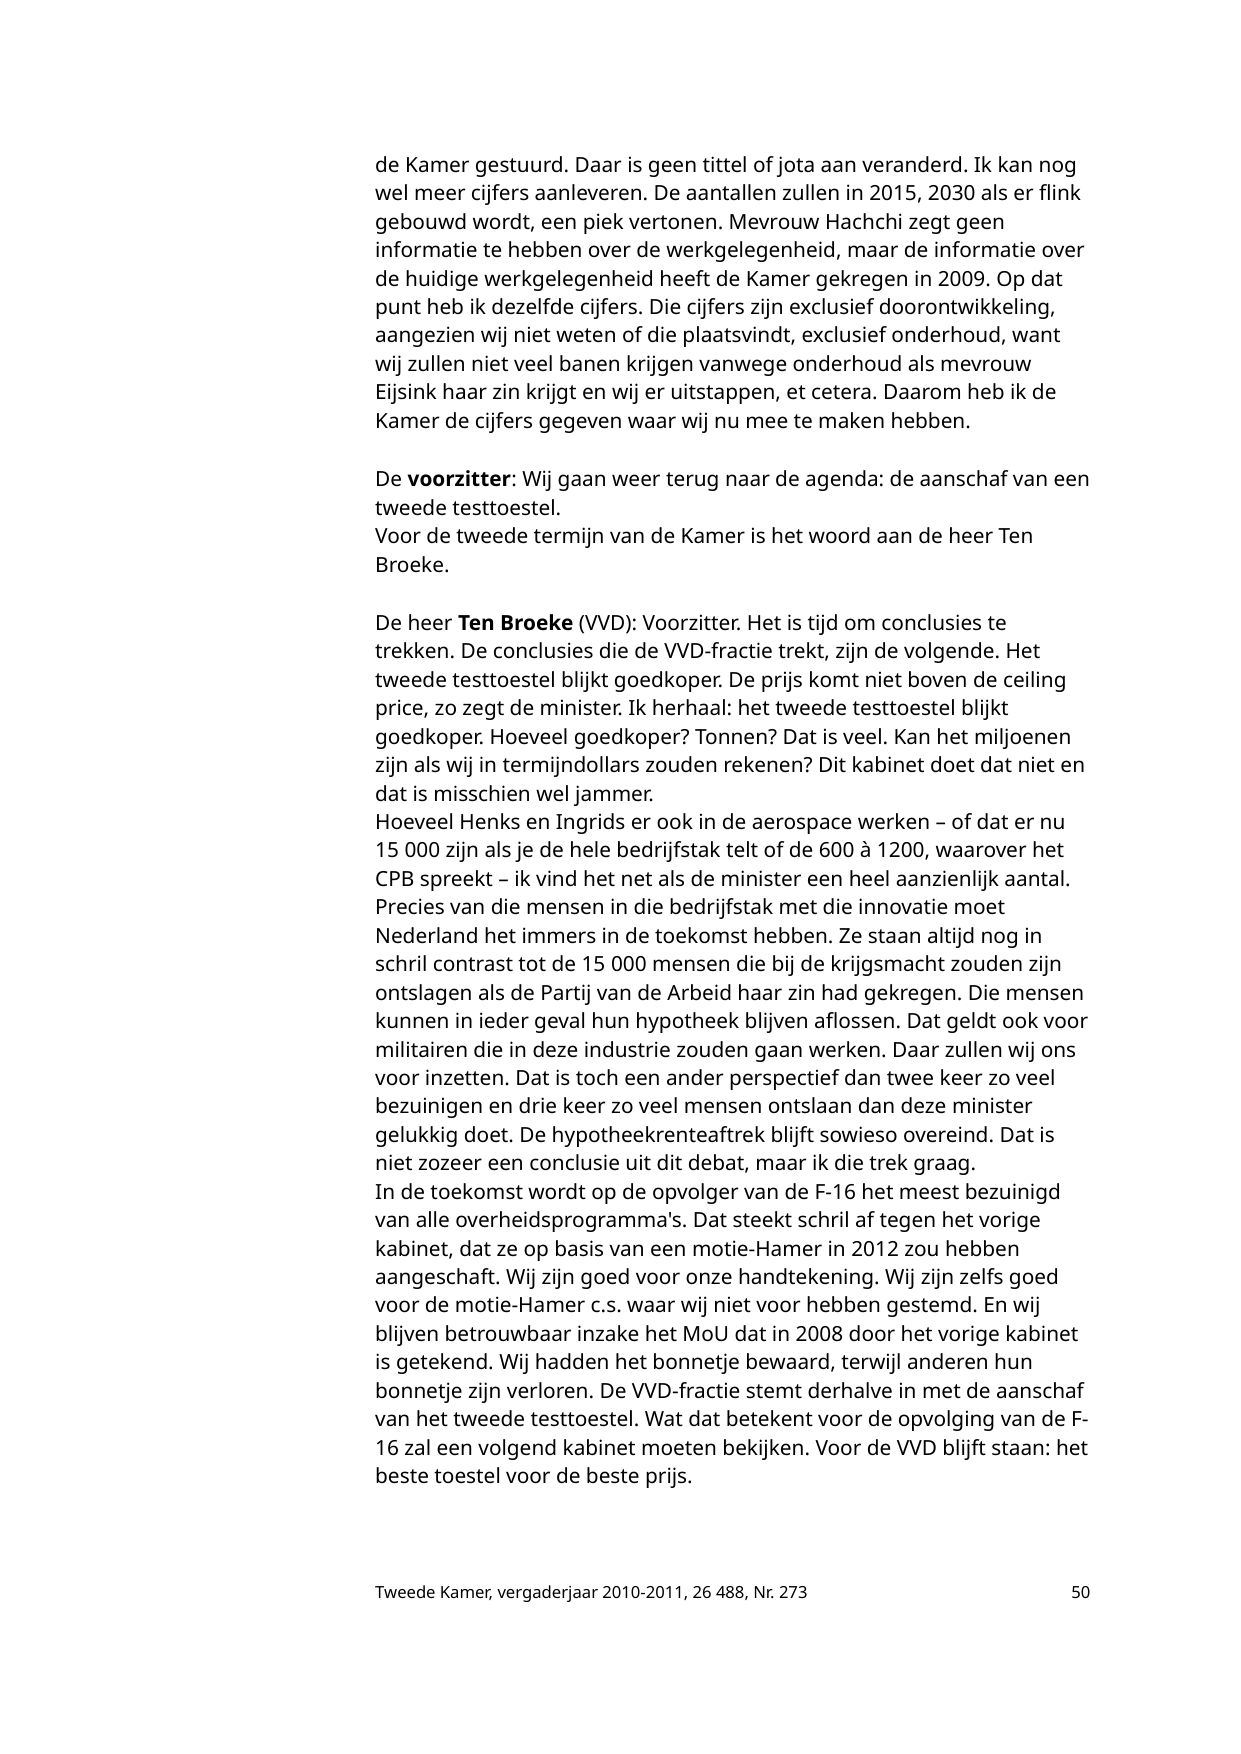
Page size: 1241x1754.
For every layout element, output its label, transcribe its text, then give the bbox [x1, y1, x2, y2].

text Hoeveel Henks en Ingrids er ook in de aerospace werken – of dat er nu 15 000 zijn als je de hele bedrijfstak telt of de 600 à 1200, waarover het CPB spreekt – ik vind het net als de minister een heel aanzienlijk aantal. Precies van die mensen in die bedrijfstak met die innovatie moet Nederland het immers in de toekomst hebben. Ze staan altijd nog in schril contrast tot de 15 000 mensen die bij de krijgsmacht zouden zijn ontslagen als de Partij van de Arbeid haar zin had gekregen. Die mensen kunnen in ieder geval hun hypotheek blijven aflossen. Dat geldt ook voor militairen die in deze industrie zouden gaan werken. Daar zullen wij ons voor inzetten. Dat is toch een ander perspectief dan twee keer zo veel bezuinigen en drie keer zo veel mensen ontslaan dan deze minister gelukkig doet. De hypotheekrenteaftrek blijft sowieso overeind. Dat is niet zozeer een conclusie uit dit debat, maar ik die trek graag. [375, 807, 1090, 1177]
text In de toekomst wordt op de opvolger van de F-16 het meest bezuinigd van alle overheidsprogramma's. Dat steekt schril af tegen het vorige kabinet, dat ze op basis van een motie-Hamer in 2012 zou hebben aangeschaft. Wij zijn goed voor onze handtekening. Wij zijn zelfs goed voor de motie-Hamer c.s. waar wij niet voor hebben gestemd. En wij blijven betrouwbaar inzake het MoU dat in 2008 door het vorige kabinet is getekend. Wij hadden het bonnetje bewaard, terwijl anderen hun bonnetje zijn verloren. De VVD-fractie stemt derhalve in met de aanschaf van het tweede testtoestel. Wat dat betekent voor de opvolging van de F-16 zal een volgend kabinet moeten bekijken. Voor de VVD blijft staan: het beste toestel voor de beste prijs. [375, 1177, 1090, 1490]
text de Kamer gestuurd. Daar is geen tittel of jota aan veranderd. Ik kan nog wel meer cijfers aanleveren. De aantallen zullen in 2015, 2030 als er flink gebouwd wordt, een piek vertonen. Mevrouw Hachchi zegt geen informatie te hebben over de werkgelegenheid, maar de informatie over de huidige werkgelegenheid heeft de Kamer gekregen in 2009. Op dat punt heb ik dezelfde cijfers. Die cijfers zijn exclusief doorontwikkeling, aangezien wij niet weten of die plaatsvindt, exclusief onderhoud, want wij zullen niet veel banen krijgen vanwege onderhoud als mevrouw Eijsink haar zin krijgt en wij er uitstappen, et cetera. Daarom heb ik de Kamer de cijfers gegeven waar wij nu mee te maken hebben. [375, 150, 1090, 434]
text De voorzitter: Wij gaan weer terug naar de agenda: de aanschaf van een tweede testtoestel. [375, 464, 1090, 521]
text Voor de tweede termijn van de Kamer is het woord aan de heer Ten Broeke. [375, 521, 1090, 578]
text De heer Ten Broeke (VVD): Voorzitter. Het is tijd om conclusies te trekken. De conclusies die de VVD-fractie trekt, zijn de volgende. Het tweede testtoestel blijkt goedkoper. De prijs komt niet boven de ceiling price, zo zegt de minister. Ik herhaal: het tweede testtoestel blijkt goedkoper. Hoeveel goedkoper? Tonnen? Dat is veel. Kan het miljoenen zijn als wij in termijndollars zouden rekenen? Dit kabinet doet dat niet en dat is misschien wel jammer. [375, 608, 1090, 807]
